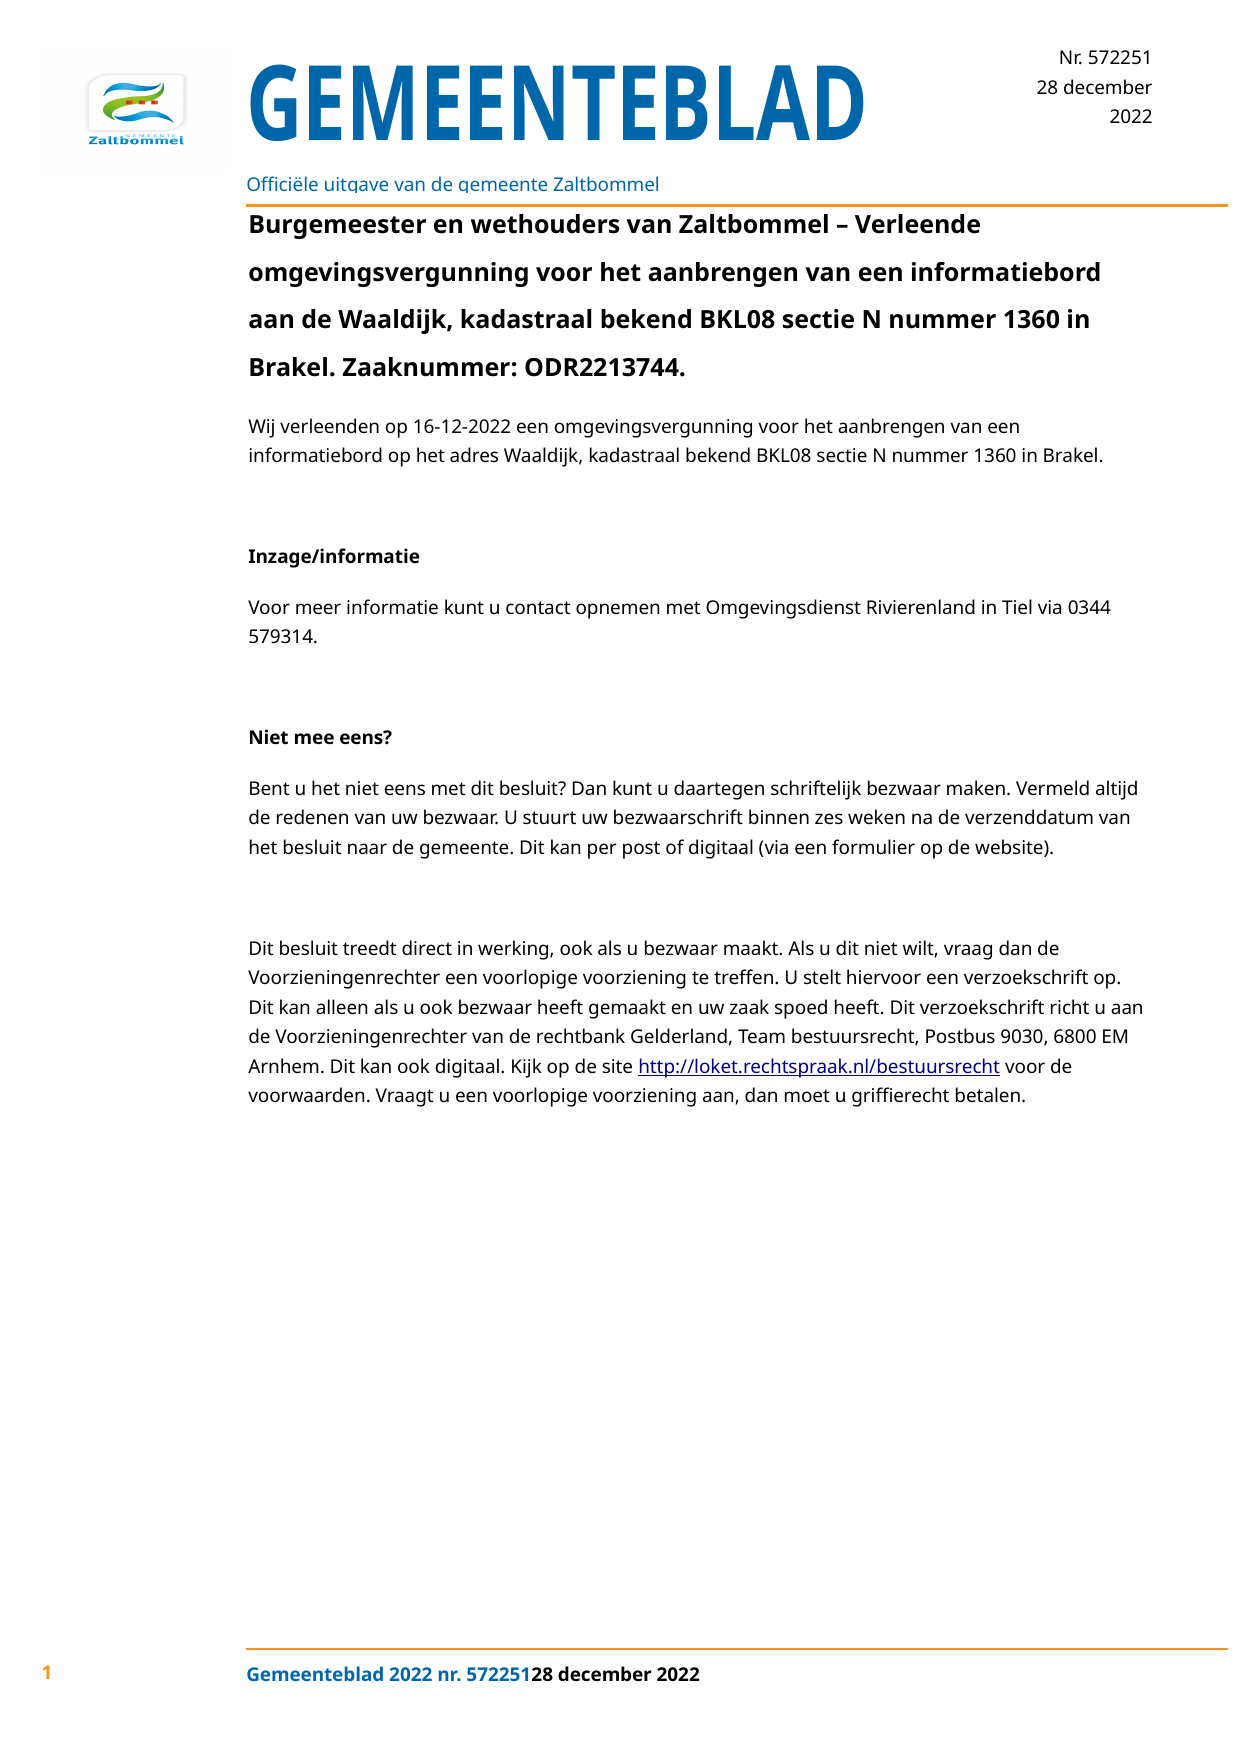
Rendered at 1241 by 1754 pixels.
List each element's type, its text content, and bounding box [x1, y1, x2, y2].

text Wij verleenden op 16-12-2022 een omgevingsvergunning voor het aanbrengen van een informatiebord op het adres Waaldijk, kadastraal bekend BKL08 sectie N nummer 1360 in Brakel. [248, 413, 1152, 468]
text Inzage/informatie [248, 543, 1152, 569]
picture [41, 47, 231, 172]
text Voor meer informatie kunt u contact opnemen met Omgevingsdienst Rivierenland in Tiel via 0344 579314. [248, 594, 1152, 649]
text Niet mee eens? [248, 724, 1152, 750]
text Burgemeester en wethouders van Zaltbommel – Verleende omgevingsvergunning voor het aanbrengen van een informatiebord aan de Waaldijk, kadastraal bekend BKL08 sectie N nummer 1360 in Brakel. Zaaknummer: ODR2213744. [248, 207, 1152, 384]
text Bent u het niet eens met dit besluit? Dan kunt u daartegen schriftelijk bezwaar maken. Vermeld altijd de redenen van uw bezwaar. U stuurt uw bezwaarschrift binnen zes weken na de verzenddatum van het besluit naar de gemeente. Dit kan per post of digitaal (via een formulier op de website). [248, 775, 1152, 860]
text Dit besluit treedt direct in werking, ook als u bezwaar maakt. Als u dit niet wilt, vraag dan de Voorzieningenrechter een voorlopige voorziening te treffen. U stelt hiervoor een verzoekschrift op. Dit kan alleen als u ook bezwaar heeft gemaakt en uw zaak spoed heeft. Dit verzoekschrift richt u aan de Voorzieningenrechter van de rechtbank Gelderland, Team bestuursrecht, Postbus 9030, 6800 EM Arnhem. Dit kan ook digitaal. Kijk op de site http://loket.rechtspraak.nl/bestuursrecht voor de voorwaarden. Vraagt u een voorlopige voorziening aan, dan moet u griffierecht betalen. [248, 935, 1152, 1108]
